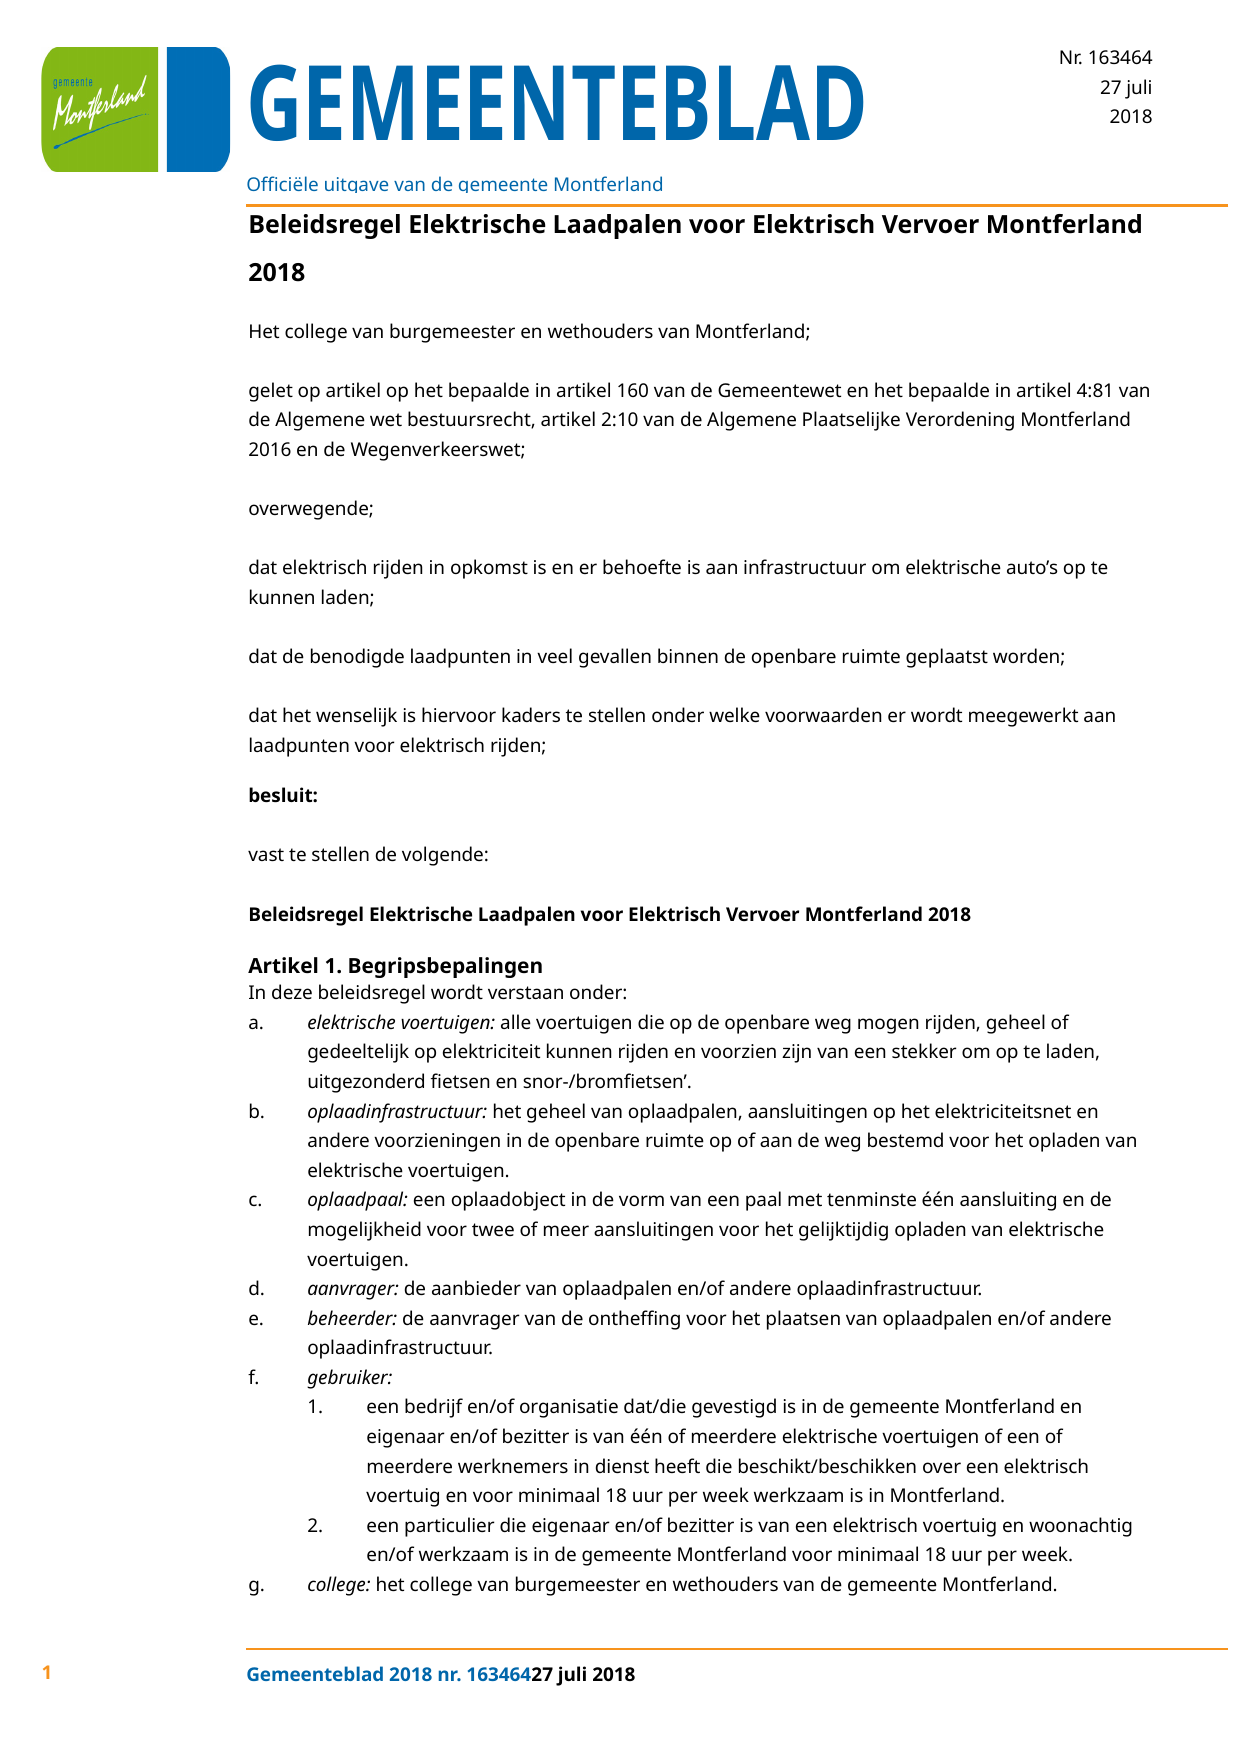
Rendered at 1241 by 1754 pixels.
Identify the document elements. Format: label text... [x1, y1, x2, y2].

text Beleidsregel Elektrische Laadpalen voor Elektrisch Vervoer Montferland 2018 [248, 901, 1152, 926]
text dat de benodigde laadpunten in veel gevallen binnen de openbare ruimte geplaatst worden; [248, 643, 1152, 669]
list oplaadinfrastructuur: het geheel van oplaadpalen, aansluitingen op het elektriciteitsnet en andere voorzieningen in de openbare ruimte op of aan de weg bestemd voor het opladen van elektrische voertuigen. [248, 1098, 1152, 1183]
list college: het college van burgemeester en wethouders van de gemeente Montferland. [248, 1571, 1152, 1597]
text gelet op artikel op het bepaalde in artikel 160 van de Gemeentewet en het bepaalde in artikel 4:81 van de Algemene wet bestuursrecht, artikel 2:10 van de Algemene Plaatselijke Verordening Montferland 2016 en de Wegenverkeerswet; [248, 377, 1152, 462]
text Beleidsregel Elektrische Laadpalen voor Elektrisch Vervoer Montferland 2018 [248, 207, 1152, 288]
list elektrische voertuigen: alle voertuigen die op de openbare weg mogen rijden, geheel of gedeeltelijk op elektriciteit kunnen rijden en voorzien zijn van een stekker om op te laden, uitgezonderd fietsen en snor-/bromfietsen’. [248, 1009, 1152, 1094]
text Artikel 1. Begripsbepalingen [248, 951, 1152, 979]
list een particulier die eigenaar en/of bezitter is van een elektrisch voertuig en woonachtig en/of werkzaam is in de gemeente Montferland voor minimaal 18 uur per week. [307, 1512, 1152, 1567]
list een bedrijf en/of organisatie dat/die gevestigd is in de gemeente Montferland en eigenaar en/of bezitter is van één of meerdere elektrische voertuigen of een of meerdere werknemers in dienst heeft die beschikt/beschikken over een elektrisch voertuig en voor minimaal 18 uur per week werkzaam is in Montferland. [307, 1394, 1152, 1508]
text overwegende; [248, 495, 1152, 521]
text dat het wenselijk is hiervoor kaders te stellen onder welke voorwaarden er wordt meegewerkt aan laadpunten voor elektrisch rijden; [248, 702, 1152, 758]
list beheerder: de aanvrager van de ontheffing voor het plaatsen van oplaadpalen en/of andere oplaadinfrastructuur. [248, 1305, 1152, 1360]
picture [41, 47, 231, 172]
text In deze beleidsregel wordt verstaan onder: [248, 979, 1152, 1005]
text besluit: [248, 782, 1152, 808]
list oplaadpaal: een oplaadobject in de vorm van een paal met tenminste één aansluiting en de mogelijkheid voor twee of meer aansluitingen voor het gelijktijdig opladen van elektrische voertuigen. [248, 1187, 1152, 1272]
text Het college van burgemeester en wethouders van Montferland; [248, 318, 1152, 344]
text dat elektrisch rijden in opkomst is en er behoefte is aan infrastructuur om elektrische auto’s op te kunnen laden; [248, 554, 1152, 610]
list aanvrager: de aanbieder van oplaadpalen en/of andere oplaadinfrastructuur. [248, 1275, 1152, 1301]
text vast te stellen de volgende: [248, 842, 1152, 867]
list gebruiker: [248, 1364, 1152, 1390]
